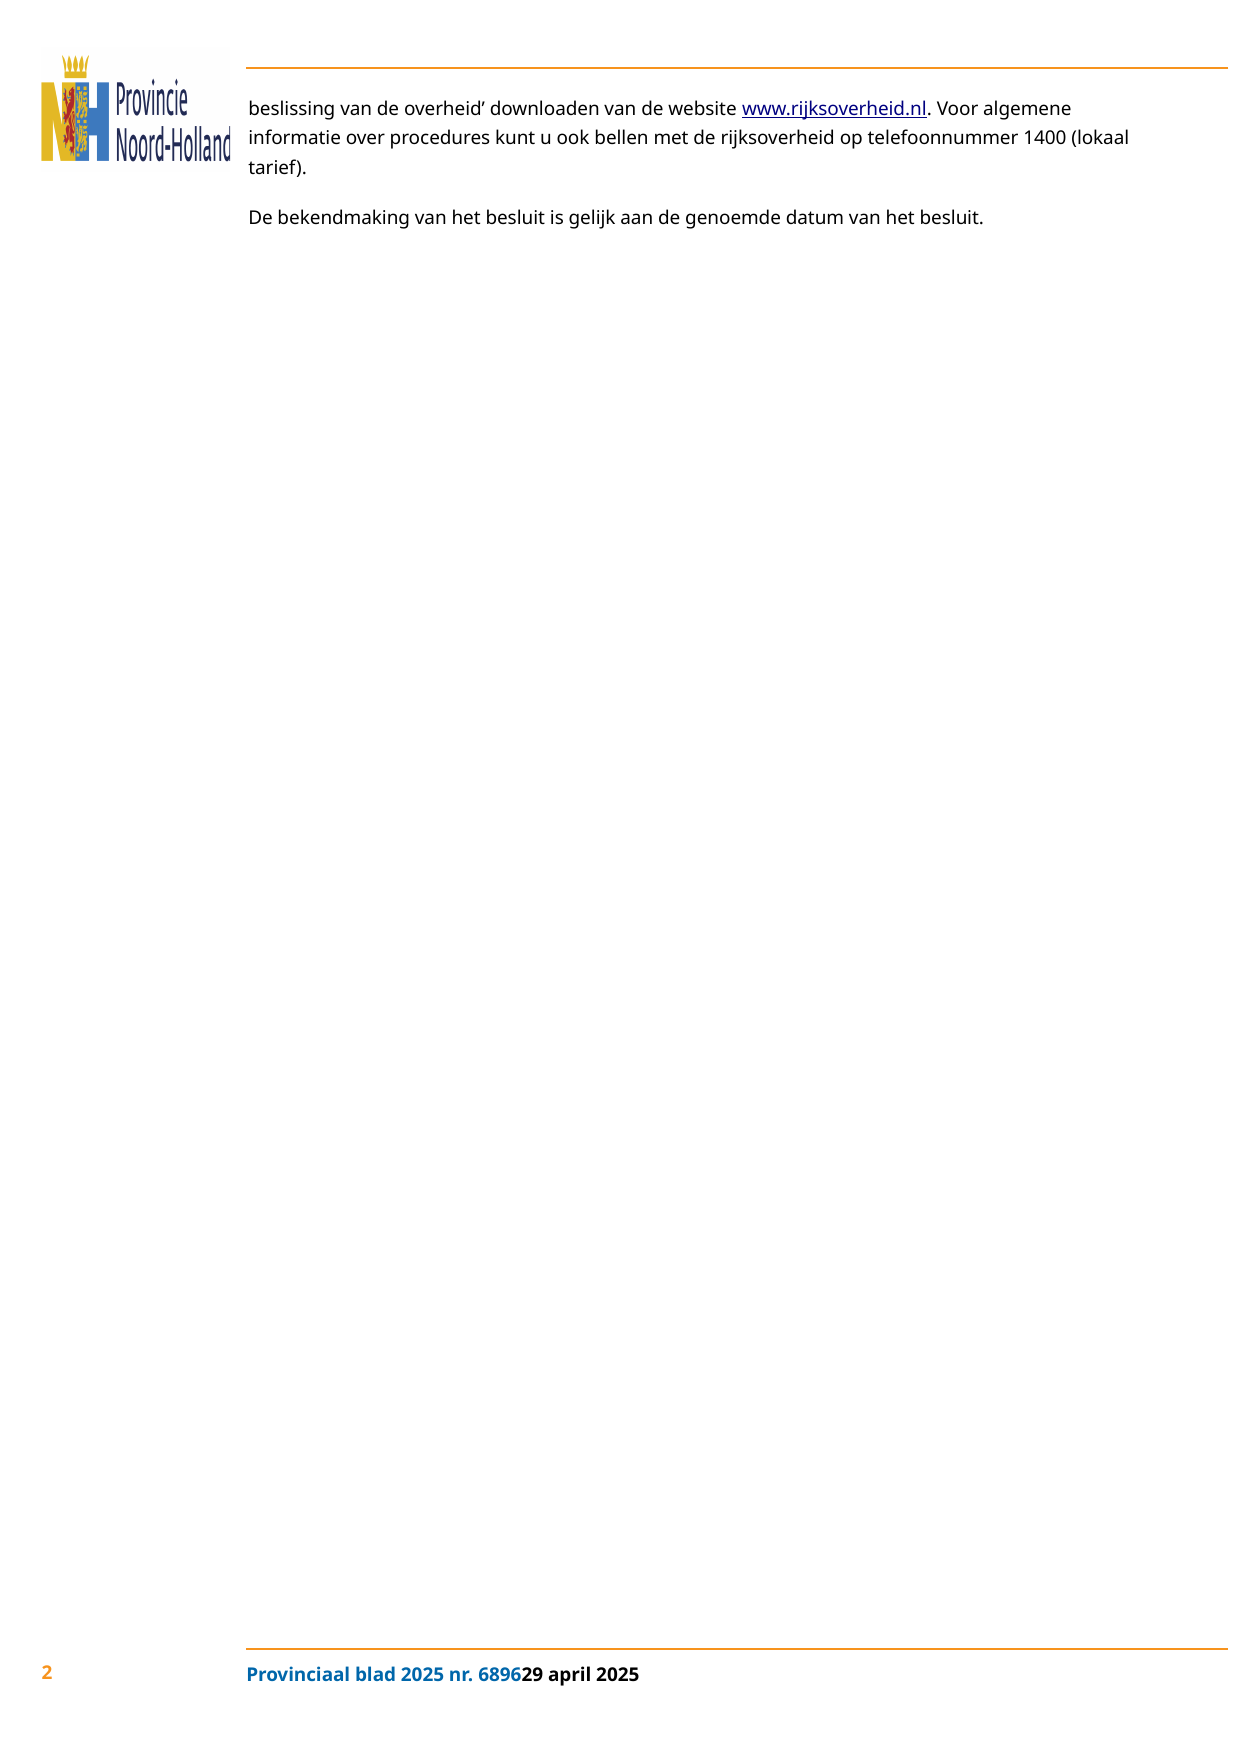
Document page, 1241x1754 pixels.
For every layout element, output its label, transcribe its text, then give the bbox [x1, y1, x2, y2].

picture [41, 47, 231, 172]
text beslissing van de overheid’ downloaden van de website www.rijksoverheid.nl. Voor algemene informatie over procedures kunt u ook bellen met de rijksoverheid op telefoonnummer 1400 (lokaal tarief). [248, 95, 1152, 180]
text De bekendmaking van het besluit is gelijk aan de genoemde datum van het besluit. [248, 204, 1152, 230]
